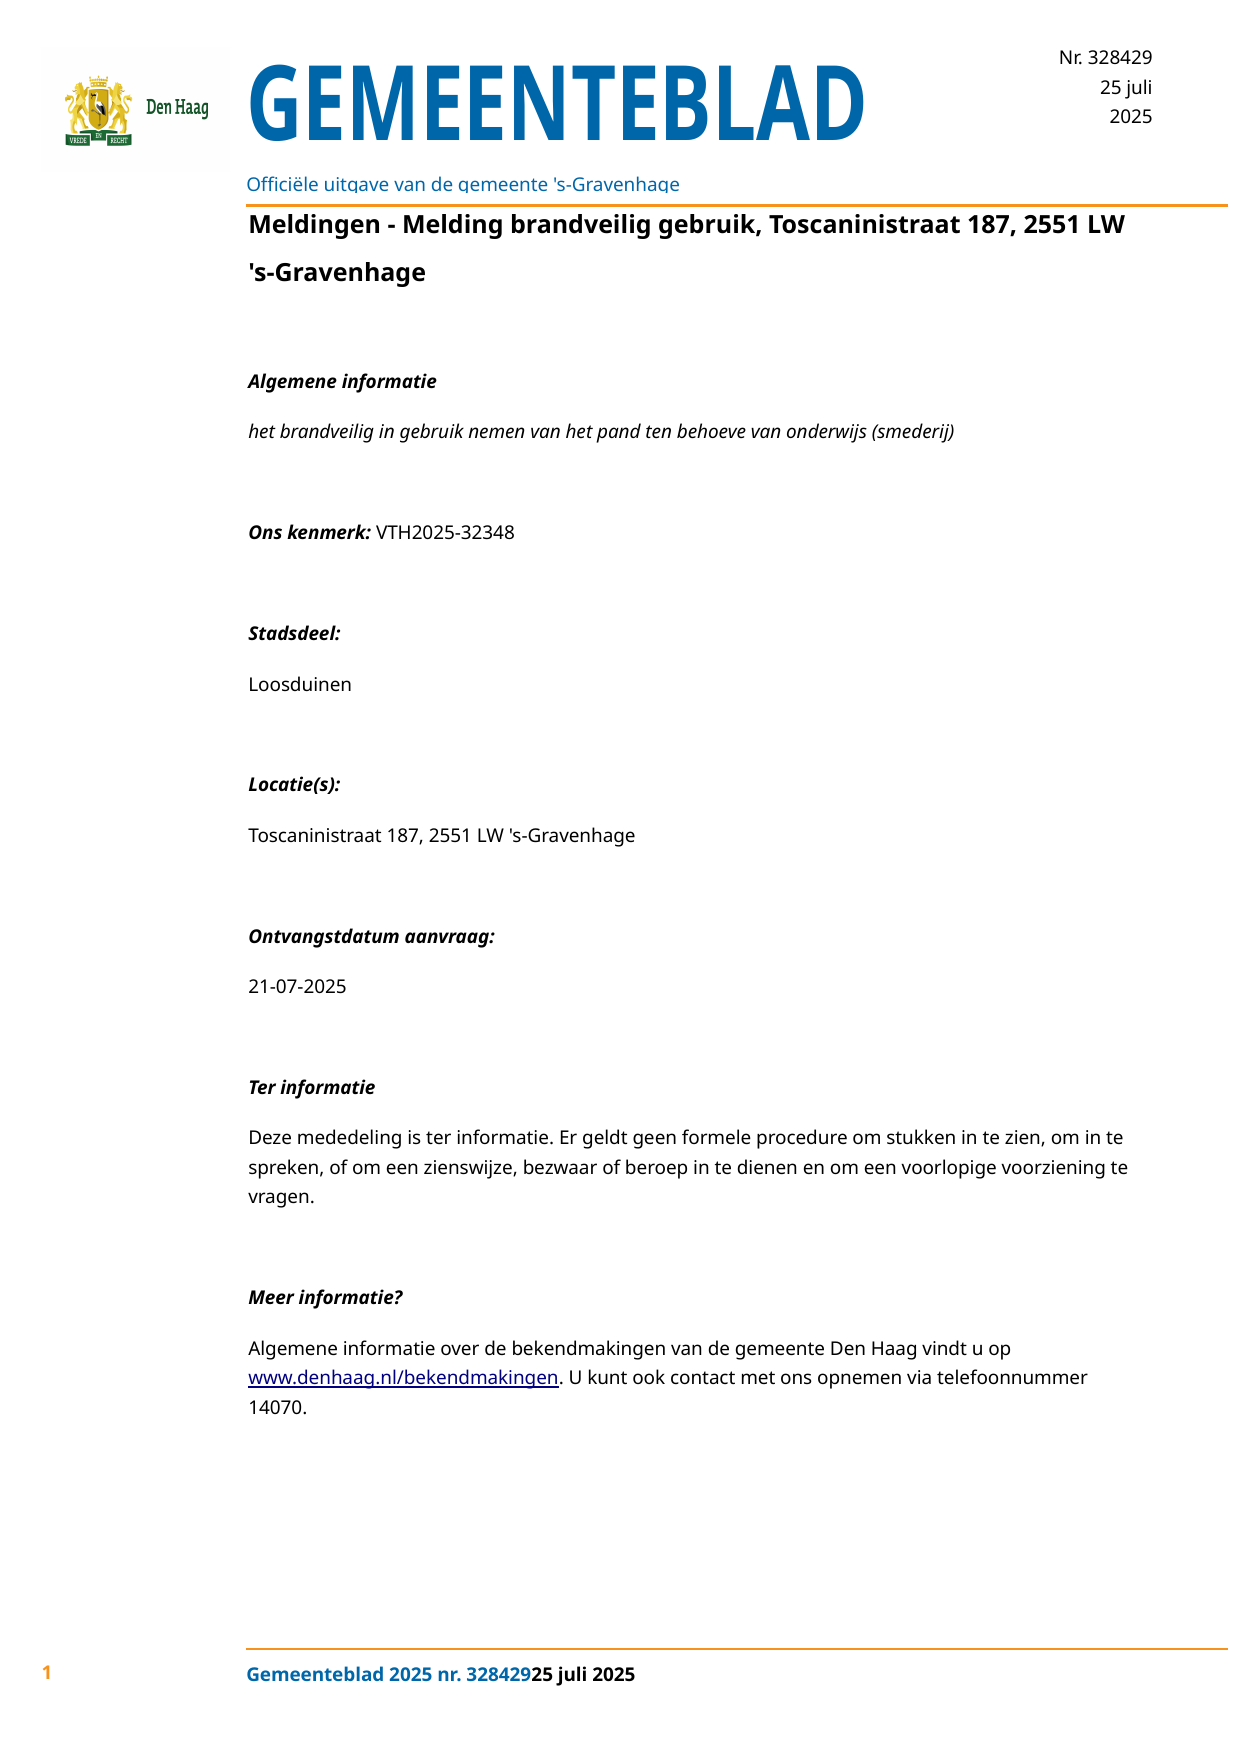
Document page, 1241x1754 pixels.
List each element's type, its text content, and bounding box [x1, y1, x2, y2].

picture [41, 47, 231, 172]
text Ter informatie [248, 1074, 1152, 1100]
text Algemene informatie over de bekendmakingen van de gemeente Den Haag vindt u op www.denhaag.nl/bekendmakingen. U kunt ook contact met ons opnemen via telefoonnummer 14070. [248, 1335, 1152, 1420]
text Stadsdeel: [248, 620, 1152, 646]
text Locatie(s): [248, 772, 1152, 797]
text 21-07-2025 [248, 973, 1152, 999]
text Deze mededeling is ter informatie. Er geldt geen formele procedure om stukken in te zien, om in te spreken, of om een zienswijze, bezwaar of beroep in te dienen en om een voorlopige voorziening te vragen. [248, 1124, 1152, 1209]
text Ontvangstdatum aanvraag: [248, 923, 1152, 949]
text Meldingen - Melding brandveilig gebruik, Toscaninistraat 187, 2551 LW 's-Gravenhage [248, 207, 1152, 288]
text Loosduinen [248, 671, 1152, 697]
text Meer informatie? [248, 1284, 1152, 1310]
text Algemene informatie [248, 368, 1152, 394]
text Ons kenmerk: VTH2025-32348 [248, 519, 1152, 545]
text Toscaninistraat 187, 2551 LW 's-Gravenhage [248, 822, 1152, 848]
text het brandveilig in gebruik nemen van het pand ten behoeve van onderwijs (smederij) [248, 419, 1152, 444]
